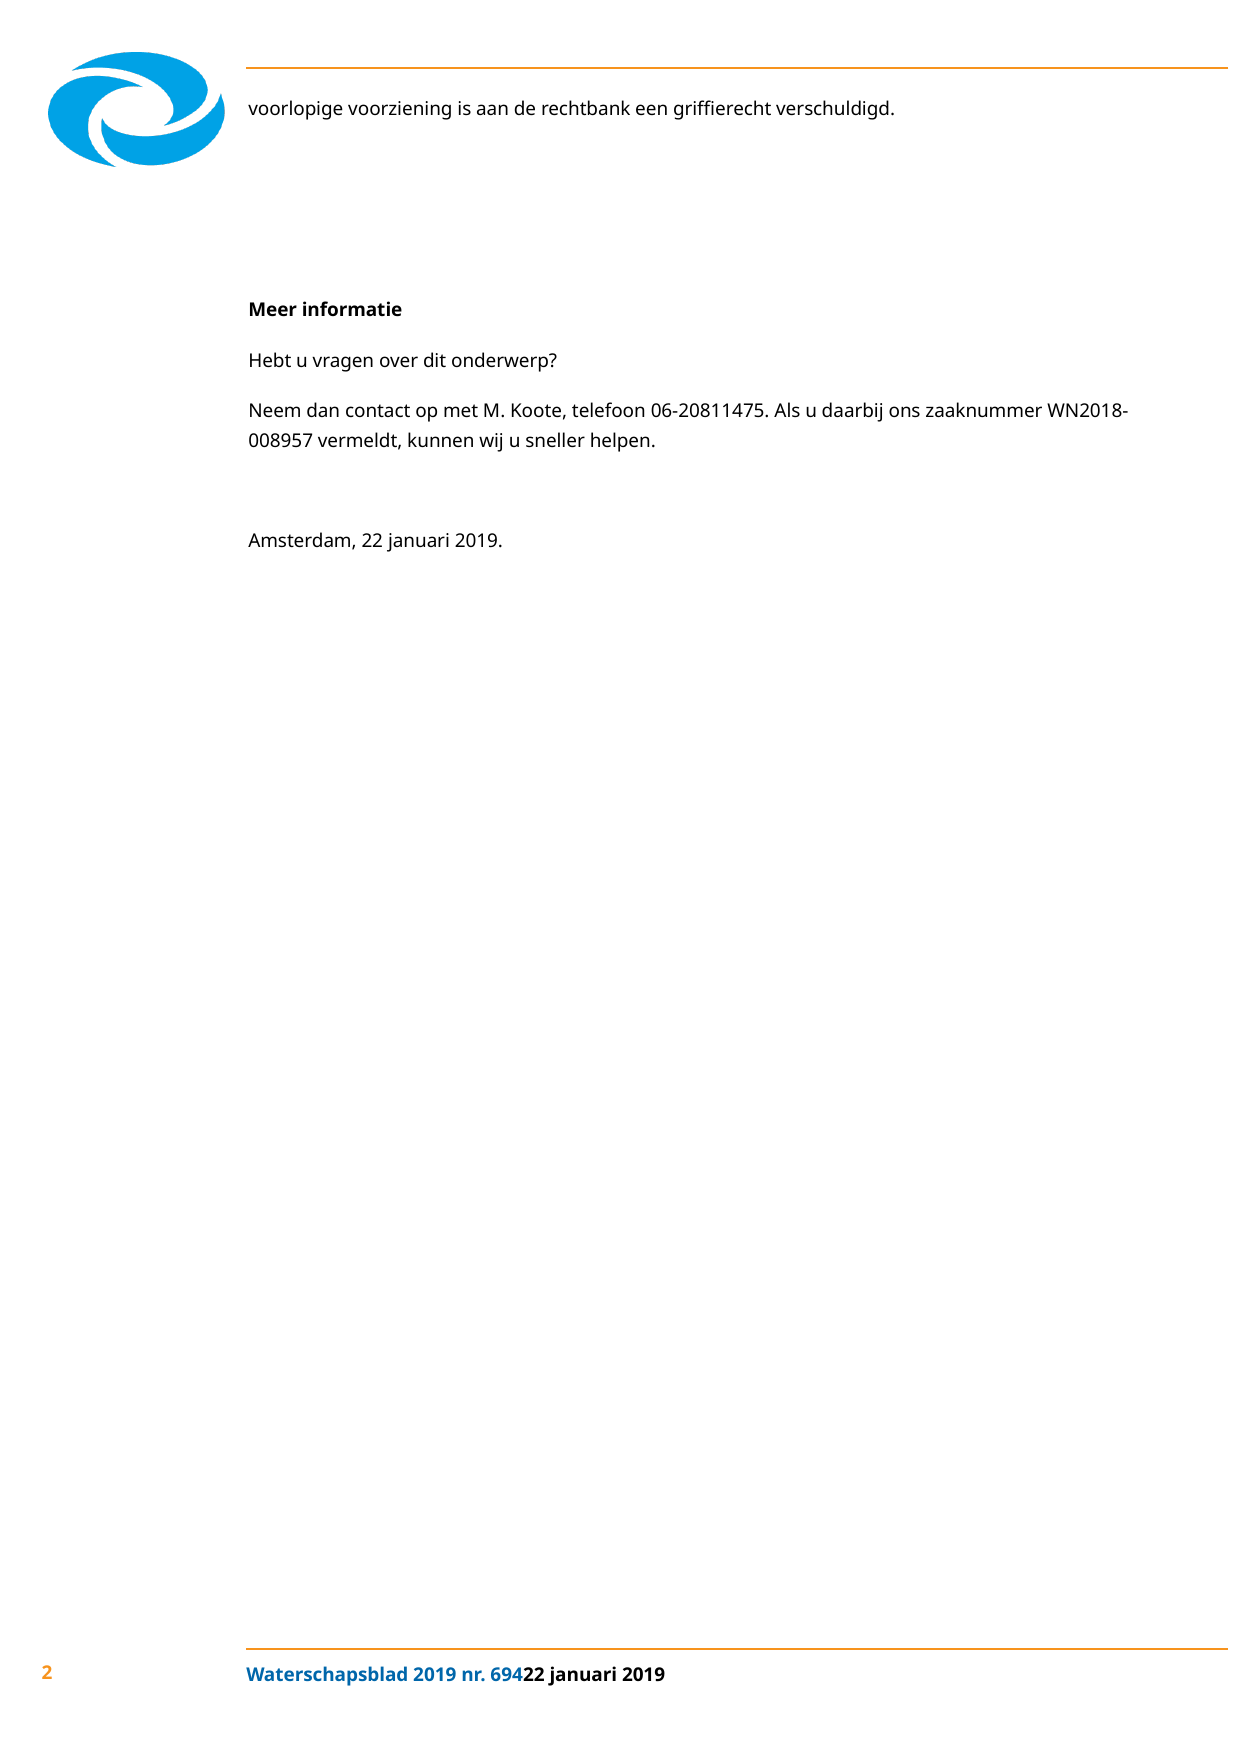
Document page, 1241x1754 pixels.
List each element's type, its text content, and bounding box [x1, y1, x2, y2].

text Meer informatie [248, 296, 1152, 322]
text Neem dan contact op met M. Koote, telefoon 06-20811475. Als u daarbij ons zaaknummer WN2018-008957 vermeldt, kunnen wij u sneller helpen. [248, 397, 1152, 453]
text Amsterdam, 22 januari 2019. [248, 528, 1152, 553]
text Hebt u vragen over dit onderwerp? [248, 347, 1152, 373]
text voorlopige voorziening is aan de rechtbank een griffierecht verschuldigd. [248, 95, 1152, 121]
picture [41, 47, 231, 172]
